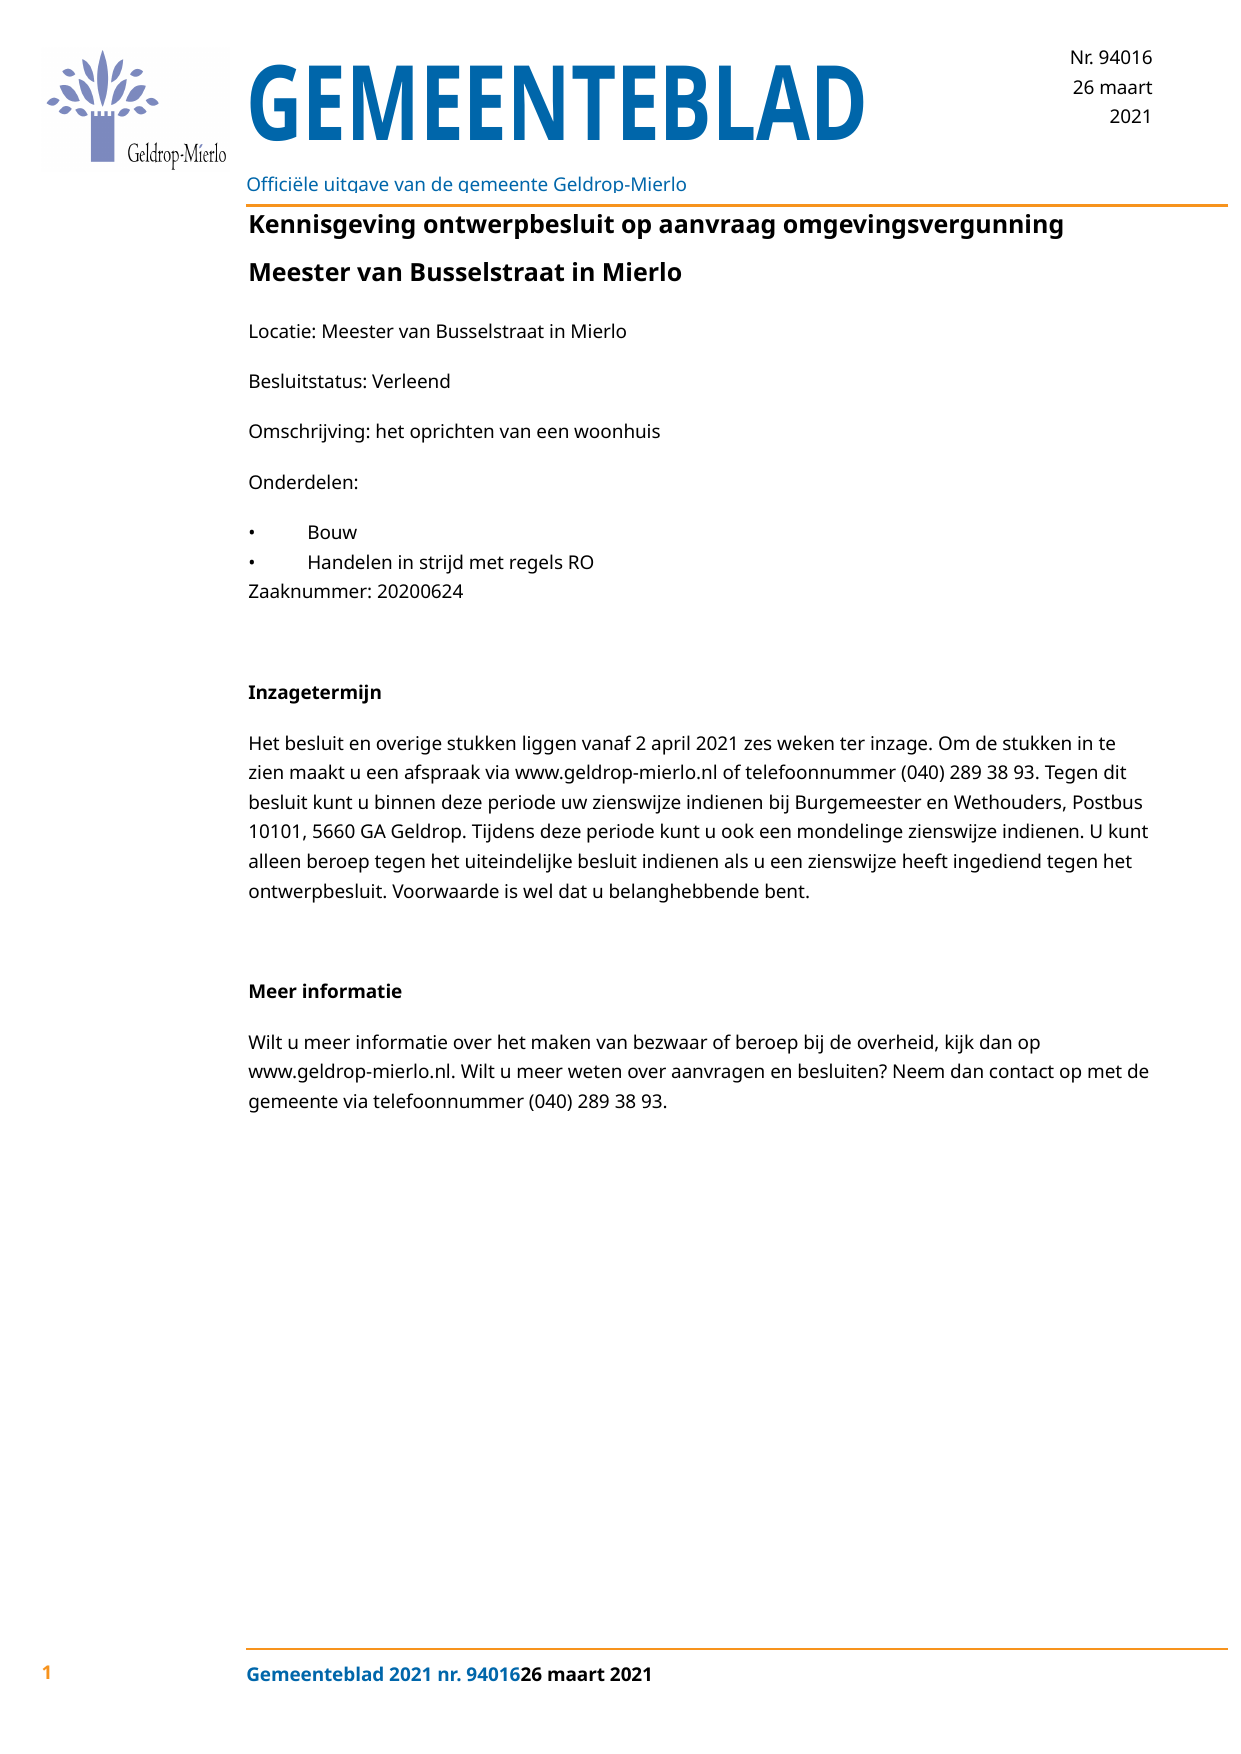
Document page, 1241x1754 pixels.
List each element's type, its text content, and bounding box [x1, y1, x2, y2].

text Locatie: Meester van Busselstraat in Mierlo [248, 318, 1152, 344]
text Wilt u meer informatie over het maken van bezwaar of beroep bij de overheid, kijk dan op www.geldrop-mierlo.nl. Wilt u meer weten over aanvragen en besluiten? Neem dan contact op met de gemeente via telefoonnummer (040) 289 38 93. [248, 1029, 1152, 1114]
list Bouw [248, 519, 1152, 545]
text Onderdelen: [248, 469, 1152, 495]
text Besluitstatus: Verleend [248, 368, 1152, 394]
text Omschrijving: het oprichten van een woonhuis [248, 419, 1152, 444]
list Handelen in strijd met regels RO [248, 549, 1152, 575]
text Inzagetermijn [248, 679, 1152, 705]
picture [41, 47, 231, 172]
text Kennisgeving ontwerpbesluit op aanvraag omgevingsvergunning Meester van Busselstraat in Mierlo [248, 207, 1152, 288]
text Zaaknummer: 20200624 [248, 579, 1152, 604]
text Het besluit en overige stukken liggen vanaf 2 april 2021 zes weken ter inzage. Om de stukken in te zien maakt u een afspraak via www.geldrop-mierlo.nl of telefoonnummer (040) 289 38 93. Tegen dit besluit kunt u binnen deze periode uw zienswijze indienen bij Burgemeester en Wethouders, Postbus 10101, 5660 GA Geldrop. Tijdens deze periode kunt u ook een mondelinge zienswijze indienen. U kunt alleen beroep tegen het uiteindelijke besluit indienen als u een zienswijze heeft ingediend tegen het ontwerpbesluit. Voorwaarde is wel dat u belanghebbende bent. [248, 730, 1152, 904]
text Meer informatie [248, 979, 1152, 1004]
